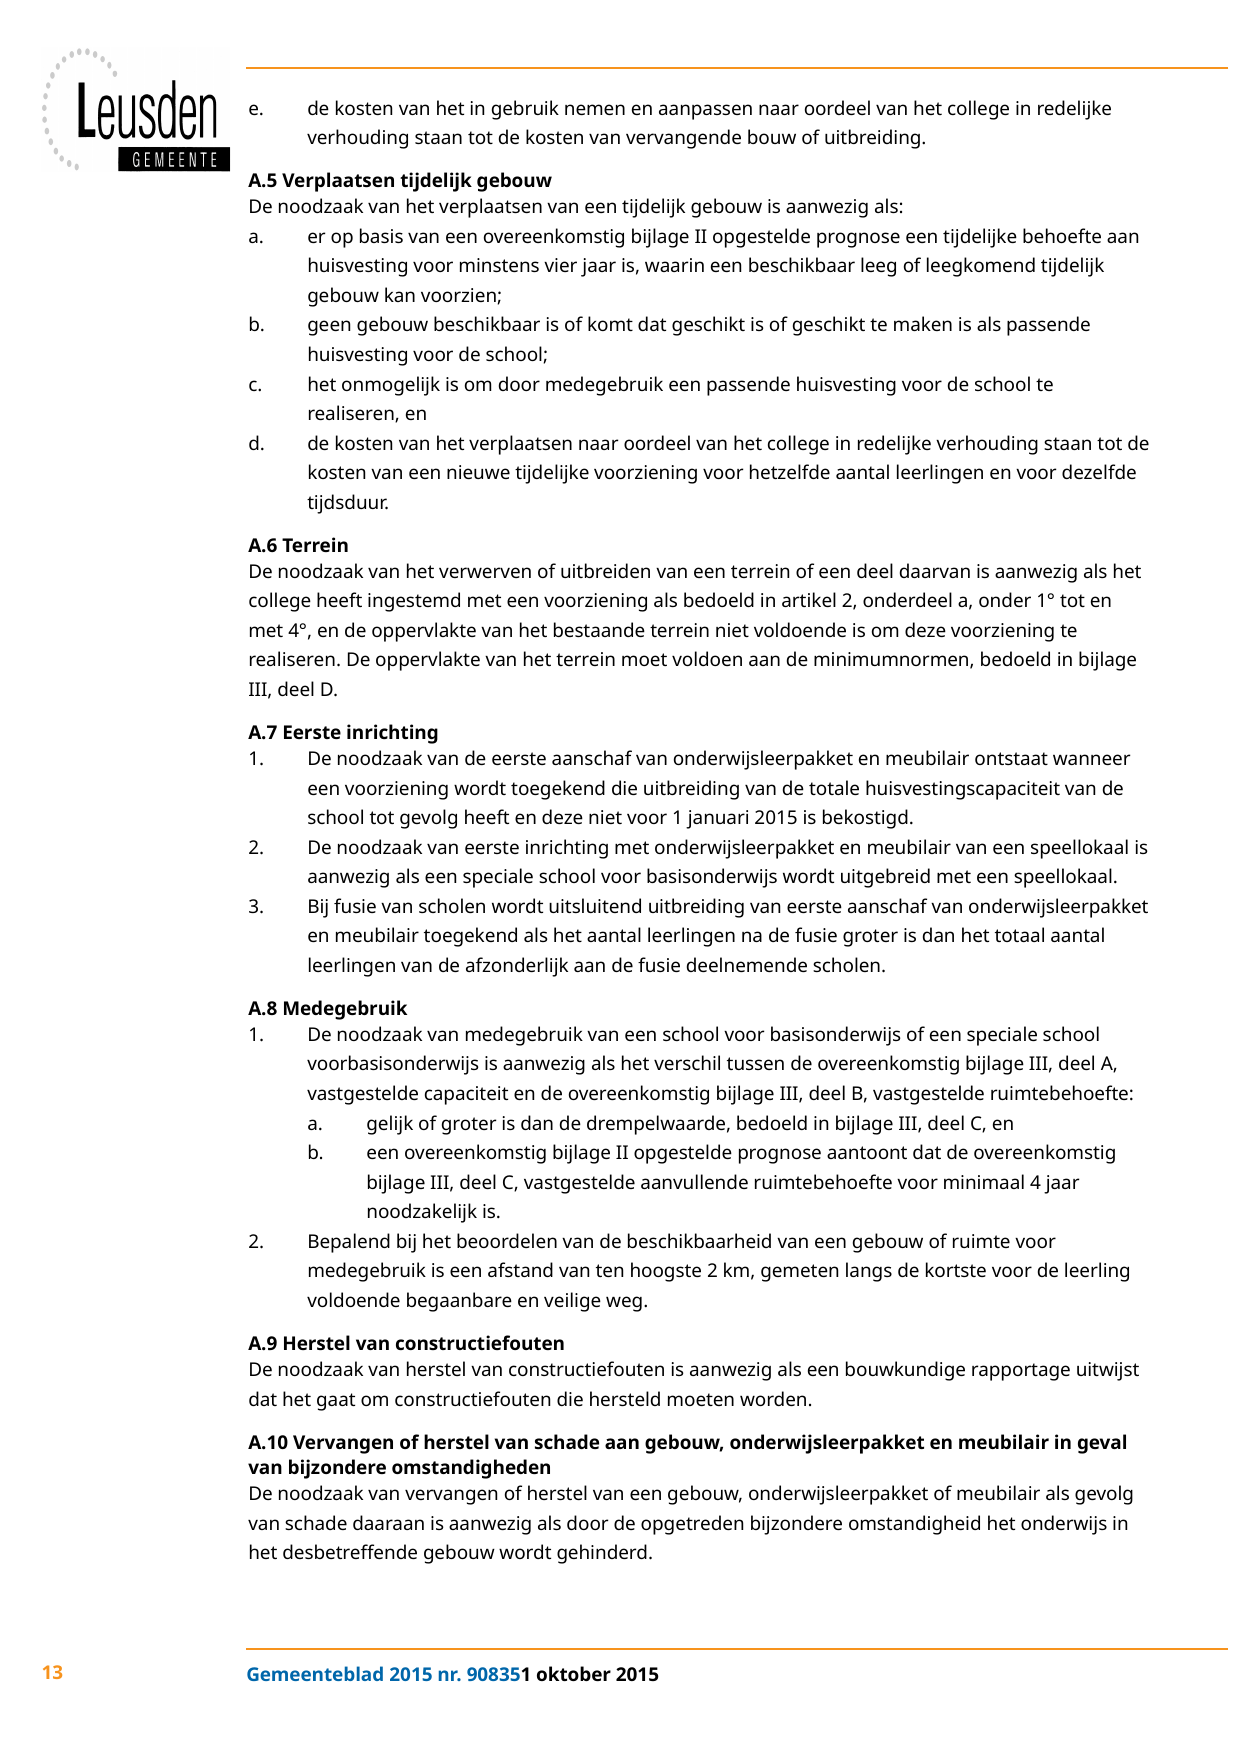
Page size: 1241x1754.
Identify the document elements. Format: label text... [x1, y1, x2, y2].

list De noodzaak van eerste inrichting met onderwijsleerpakket en meubilair van een speellokaal is aanwezig als een speciale school voor basisonderwijs wordt uitgebreid met een speellokaal. [248, 834, 1152, 889]
list de kosten van het in gebruik nemen en aanpassen naar oordeel van het college in redelijke verhouding staan tot de kosten van vervangende bouw of uitbreiding. [248, 95, 1152, 150]
list de kosten van het verplaatsen naar oordeel van het college in redelijke verhouding staan tot de kosten van een nieuwe tijdelijke voorziening voor hetzelfde aantal leerlingen en voor dezelfde tijdsduur. [248, 430, 1152, 515]
list geen gebouw beschikbaar is of komt dat geschikt is of geschikt te maken is als passende huisvesting voor de school; [248, 312, 1152, 367]
list De noodzaak van medegebruik van een school voor basisonderwijs of een speciale school voorbasisonderwijs is aanwezig als het verschil tussen de overeenkomstig bijlage III, deel A, vastgestelde capaciteit en de overeenkomstig bijlage III, deel B, vastgestelde ruimtebehoefte: [248, 1021, 1152, 1106]
text A.10 Vervangen of herstel van schade aan gebouw, onderwijsleerpakket en meubilair in geval van bijzondere omstandigheden [248, 1429, 1152, 1480]
list Bepalend bij het beoordelen van de beschikbaarheid van een gebouw of ruimte voor medegebruik is een afstand van ten hoogste 2 km, gemeten langs de kortste voor de leerling voldoende begaanbare en veilige weg. [248, 1228, 1152, 1313]
picture [41, 47, 231, 172]
text A.6 Terrein [248, 532, 1152, 558]
text De noodzaak van het verwerven of uitbreiden van een terrein of een deel daarvan is aanwezig als het college heeft ingestemd met een voorziening als bedoeld in artikel 2, onderdeel a, onder 1° tot en met 4°, en de oppervlakte van het bestaande terrein niet voldoende is om deze voorziening te realiseren. De oppervlakte van het terrein moet voldoen aan de minimumnormen, bedoeld in bijlage III, deel D. [248, 558, 1152, 702]
list De noodzaak van de eerste aanschaf van onderwijsleerpakket en meubilair ontstaat wanneer een voorziening wordt toegekend die uitbreiding van de totale huisvestingscapaciteit van de school tot gevolg heeft en deze niet voor 1 januari 2015 is bekostigd. [248, 745, 1152, 830]
text A.7 Eerste inrichting [248, 719, 1152, 745]
list Bij fusie van scholen wordt uitsluitend uitbreiding van eerste aanschaf van onderwijsleerpakket en meubilair toegekend als het aantal leerlingen na de fusie groter is dan het totaal aantal leerlingen van de afzonderlijk aan de fusie deelnemende scholen. [248, 893, 1152, 978]
text A.9 Herstel van constructiefouten [248, 1330, 1152, 1356]
list gelijk of groter is dan de drempelwaarde, bedoeld in bijlage III, deel C, en [307, 1110, 1152, 1136]
list er op basis van een overeenkomstig bijlage II opgestelde prognose een tijdelijke behoefte aan huisvesting voor minstens vier jaar is, waarin een beschikbaar leeg of leegkomend tijdelijk gebouw kan voorzien; [248, 223, 1152, 308]
text De noodzaak van herstel van constructiefouten is aanwezig als een bouwkundige rapportage uitwijst dat het gaat om constructiefouten die hersteld moeten worden. [248, 1356, 1152, 1411]
list een overeenkomstig bijlage II opgestelde prognose aantoont dat de overeenkomstig bijlage III, deel C, vastgestelde aanvullende ruimtebehoefte voor minimaal 4 jaar noodzakelijk is. [307, 1139, 1152, 1224]
text A.5 Verplaatsen tijdelijk gebouw [248, 167, 1152, 193]
text A.8 Medegebruik [248, 995, 1152, 1021]
text De noodzaak van vervangen of herstel van een gebouw, onderwijsleerpakket of meubilair als gevolg van schade daaraan is aanwezig als door de opgetreden bijzondere omstandigheid het onderwijs in het desbetreffende gebouw wordt gehinderd. [248, 1480, 1152, 1565]
text De noodzaak van het verplaatsen van een tijdelijk gebouw is aanwezig als: [248, 193, 1152, 219]
list het onmogelijk is om door medegebruik een passende huisvesting voor de school te realiseren, en [248, 371, 1152, 426]
